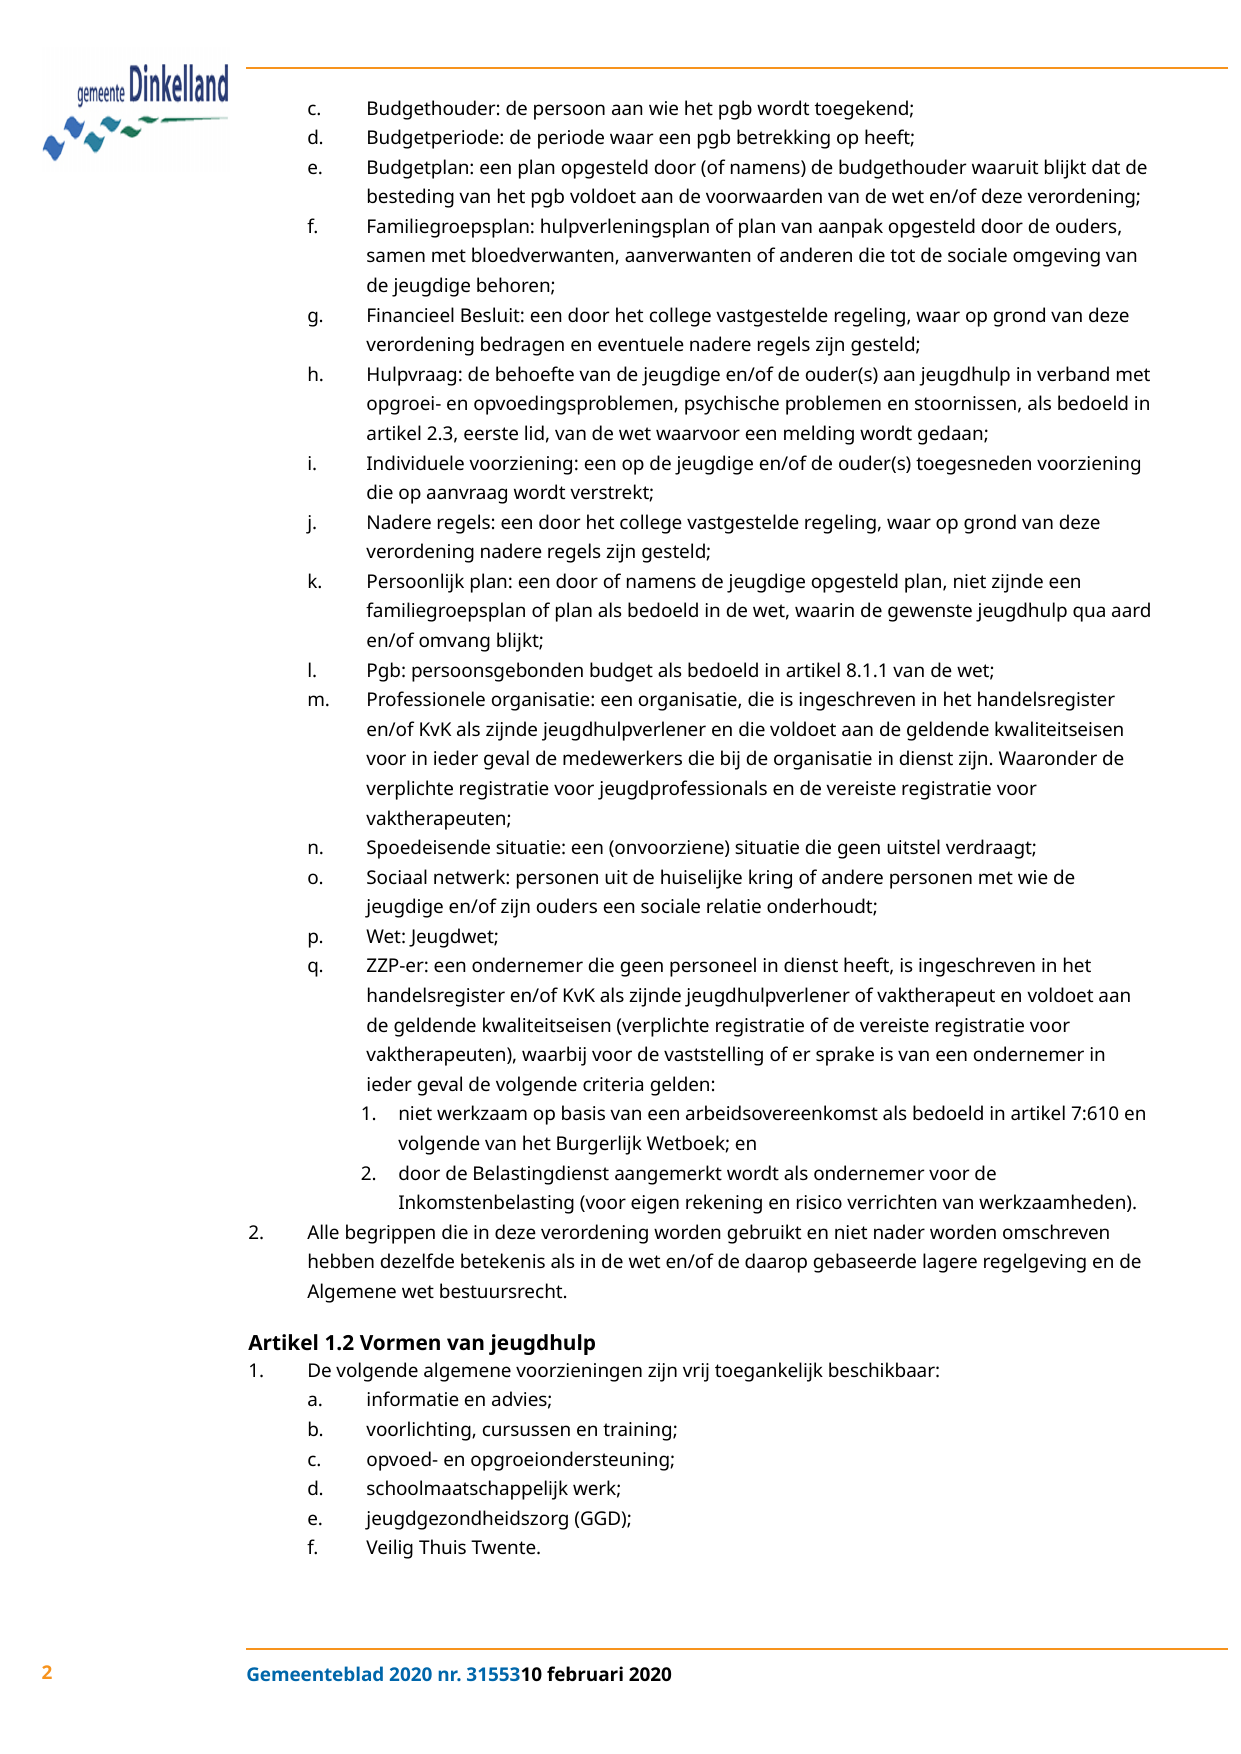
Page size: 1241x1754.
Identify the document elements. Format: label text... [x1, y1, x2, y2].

list schoolmaatschappelijk werk; [307, 1475, 1152, 1501]
list Financieel Besluit: een door het college vastgestelde regeling, waar op grond van deze verordening bedragen en eventuele nadere regels zijn gesteld; [307, 302, 1152, 357]
list Budgetplan: een plan opgesteld door (of namens) de budgethouder waaruit blijkt dat de besteding van het pgb voldoet aan de voorwaarden van de wet en/of deze verordening; [307, 154, 1152, 209]
list voorlichting, cursussen en training; [307, 1416, 1152, 1442]
list Wet: Jeugdwet; [307, 923, 1152, 949]
picture [41, 47, 231, 172]
list Professionele organisatie: een organisatie, die is ingeschreven in het handelsregister en/of KvK als zijnde jeugdhulpverlener en die voldoet aan de geldende kwaliteitseisen voor in ieder geval de medewerkers die bij de organisatie in dienst zijn. Waaronder de verplichte registratie voor jeugdprofessionals en de vereiste registratie voor vaktherapeuten; [307, 686, 1152, 831]
list Veilig Thuis Twente. [307, 1534, 1152, 1560]
list Sociaal netwerk: personen uit de huiselijke kring of andere personen met wie de jeugdige en/of zijn ouders een sociale relatie onderhoudt; [307, 864, 1152, 919]
list opvoed- en opgroeiondersteuning; [307, 1446, 1152, 1471]
list Budgethouder: de persoon aan wie het pgb wordt toegekend; [307, 95, 1152, 121]
list door de Belastingdienst aangemerkt wordt als ondernemer voor de Inkomstenbelasting (voor eigen rekening en risico verrichten van werkzaamheden). [361, 1160, 1152, 1215]
list informatie en advies; [307, 1387, 1152, 1412]
list Pgb: persoonsgebonden budget als bedoeld in artikel 8.1.1 van de wet; [307, 657, 1152, 683]
list jeugdgezondheidszorg (GGD); [307, 1505, 1152, 1531]
list Persoonlijk plan: een door of namens de jeugdige opgesteld plan, niet zijnde een familiegroepsplan of plan als bedoeld in de wet, waarin de gewenste jeugdhulp qua aard en/of omvang blijkt; [307, 568, 1152, 653]
list Nadere regels: een door het college vastgestelde regeling, waar op grond van deze verordening nadere regels zijn gesteld; [307, 509, 1152, 564]
list Hulpvraag: de behoefte van de jeugdige en/of de ouder(s) aan jeugdhulp in verband met opgroei- en opvoedingsproblemen, psychische problemen en stoornissen, als bedoeld in artikel 2.3, eerste lid, van de wet waarvoor een melding wordt gedaan; [307, 361, 1152, 446]
list Spoedeisende situatie: een (onvoorziene) situatie die geen uitstel verdraagt; [307, 834, 1152, 860]
text Artikel 1.2 Vormen van jeugdhulp [248, 1328, 1152, 1357]
list Individuele voorziening: een op de jeugdige en/of de ouder(s) toegesneden voorziening die op aanvraag wordt verstrekt; [307, 450, 1152, 505]
list niet werkzaam op basis van een arbeidsovereenkomst als bedoeld in artikel 7:610 en volgende van het Burgerlijk Wetboek; en [361, 1101, 1152, 1156]
list Budgetperiode: de periode waar een pgb betrekking op heeft; [307, 124, 1152, 150]
list De volgende algemene voorzieningen zijn vrij toegankelijk beschikbaar: [248, 1357, 1152, 1383]
list Alle begrippen die in deze verordening worden gebruikt en niet nader worden omschreven hebben dezelfde betekenis als in de wet en/of de daarop gebaseerde lagere regelgeving en de Algemene wet bestuursrecht. [248, 1219, 1152, 1304]
list ZZP-er: een ondernemer die geen personeel in dienst heeft, is ingeschreven in het handelsregister en/of KvK als zijnde jeugdhulpverlener of vaktherapeut en voldoet aan de geldende kwaliteitseisen (verplichte registratie of de vereiste registratie voor vaktherapeuten), waarbij voor de vaststelling of er sprake is van een ondernemer in ieder geval de volgende criteria gelden: [307, 953, 1152, 1097]
list Familiegroepsplan: hulpverleningsplan of plan van aanpak opgesteld door de ouders, samen met bloedverwanten, aanverwanten of anderen die tot de sociale omgeving van de jeugdige behoren; [307, 213, 1152, 298]
